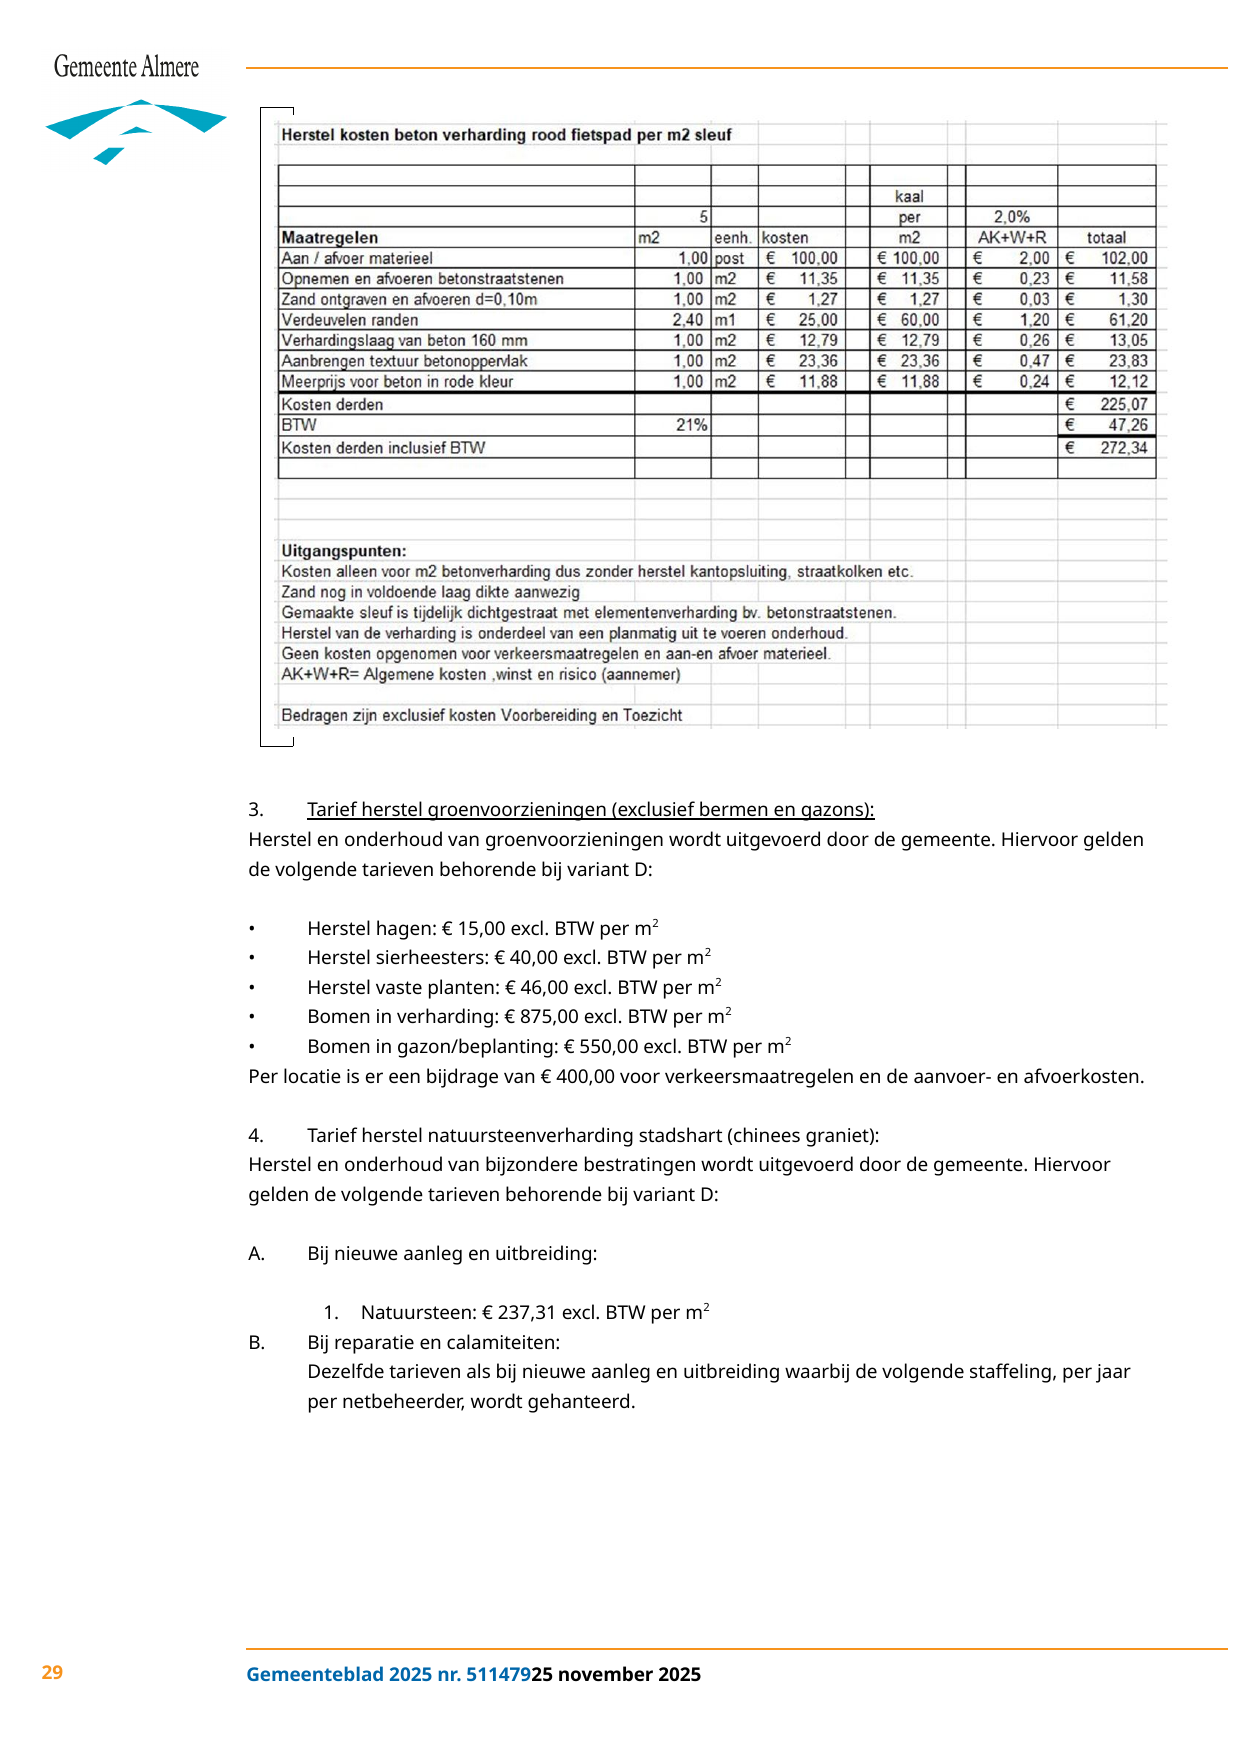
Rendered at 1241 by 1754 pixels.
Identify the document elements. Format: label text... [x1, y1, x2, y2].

text Herstel en onderhoud van groenvoorzieningen wordt uitgevoerd door de gemeente. Hiervoor gelden de volgende tarieven behorende bij variant D: [248, 826, 1152, 882]
list Tarief herstel groenvoorzieningen (exclusief bermen en gazons): [248, 797, 1152, 822]
list Dezelfde tarieven als bij nieuwe aanleg en uitbreiding waarbij de volgende staffeling, per jaar per netbeheerder, wordt gehanteerd. [248, 1359, 1152, 1414]
list Tarief herstel natuursteenverharding stadshart (chinees graniet): [248, 1122, 1152, 1148]
text Per locatie is er een bijdrage van € 400,00 voor verkeersmaatregelen en de aanvoer- en afvoerkosten. [248, 1063, 1152, 1089]
text Herstel en onderhoud van bijzondere bestratingen wordt uitgevoerd door de gemeente. Hiervoor gelden de volgende tarieven behorende bij variant D: [248, 1152, 1152, 1207]
list Natuursteen: € 237,31 excl. BTW per m2 [323, 1299, 1152, 1325]
picture [268, 115, 1173, 737]
list Herstel hagen: € 15,00 excl. BTW per m2 [248, 915, 1152, 941]
list Herstel sierheesters: € 40,00 excl. BTW per m2 [248, 944, 1152, 970]
list Bij reparatie en calamiteiten: [248, 1329, 1152, 1355]
list Herstel vaste planten: € 46,00 excl. BTW per m2 [248, 974, 1152, 1000]
list Bomen in verharding: € 875,00 excl. BTW per m2 [248, 1004, 1152, 1029]
picture [41, 47, 231, 172]
list Bij nieuwe aanleg en uitbreiding: [248, 1240, 1152, 1266]
list Bomen in gazon/beplanting: € 550,00 excl. BTW per m2 [248, 1033, 1152, 1059]
